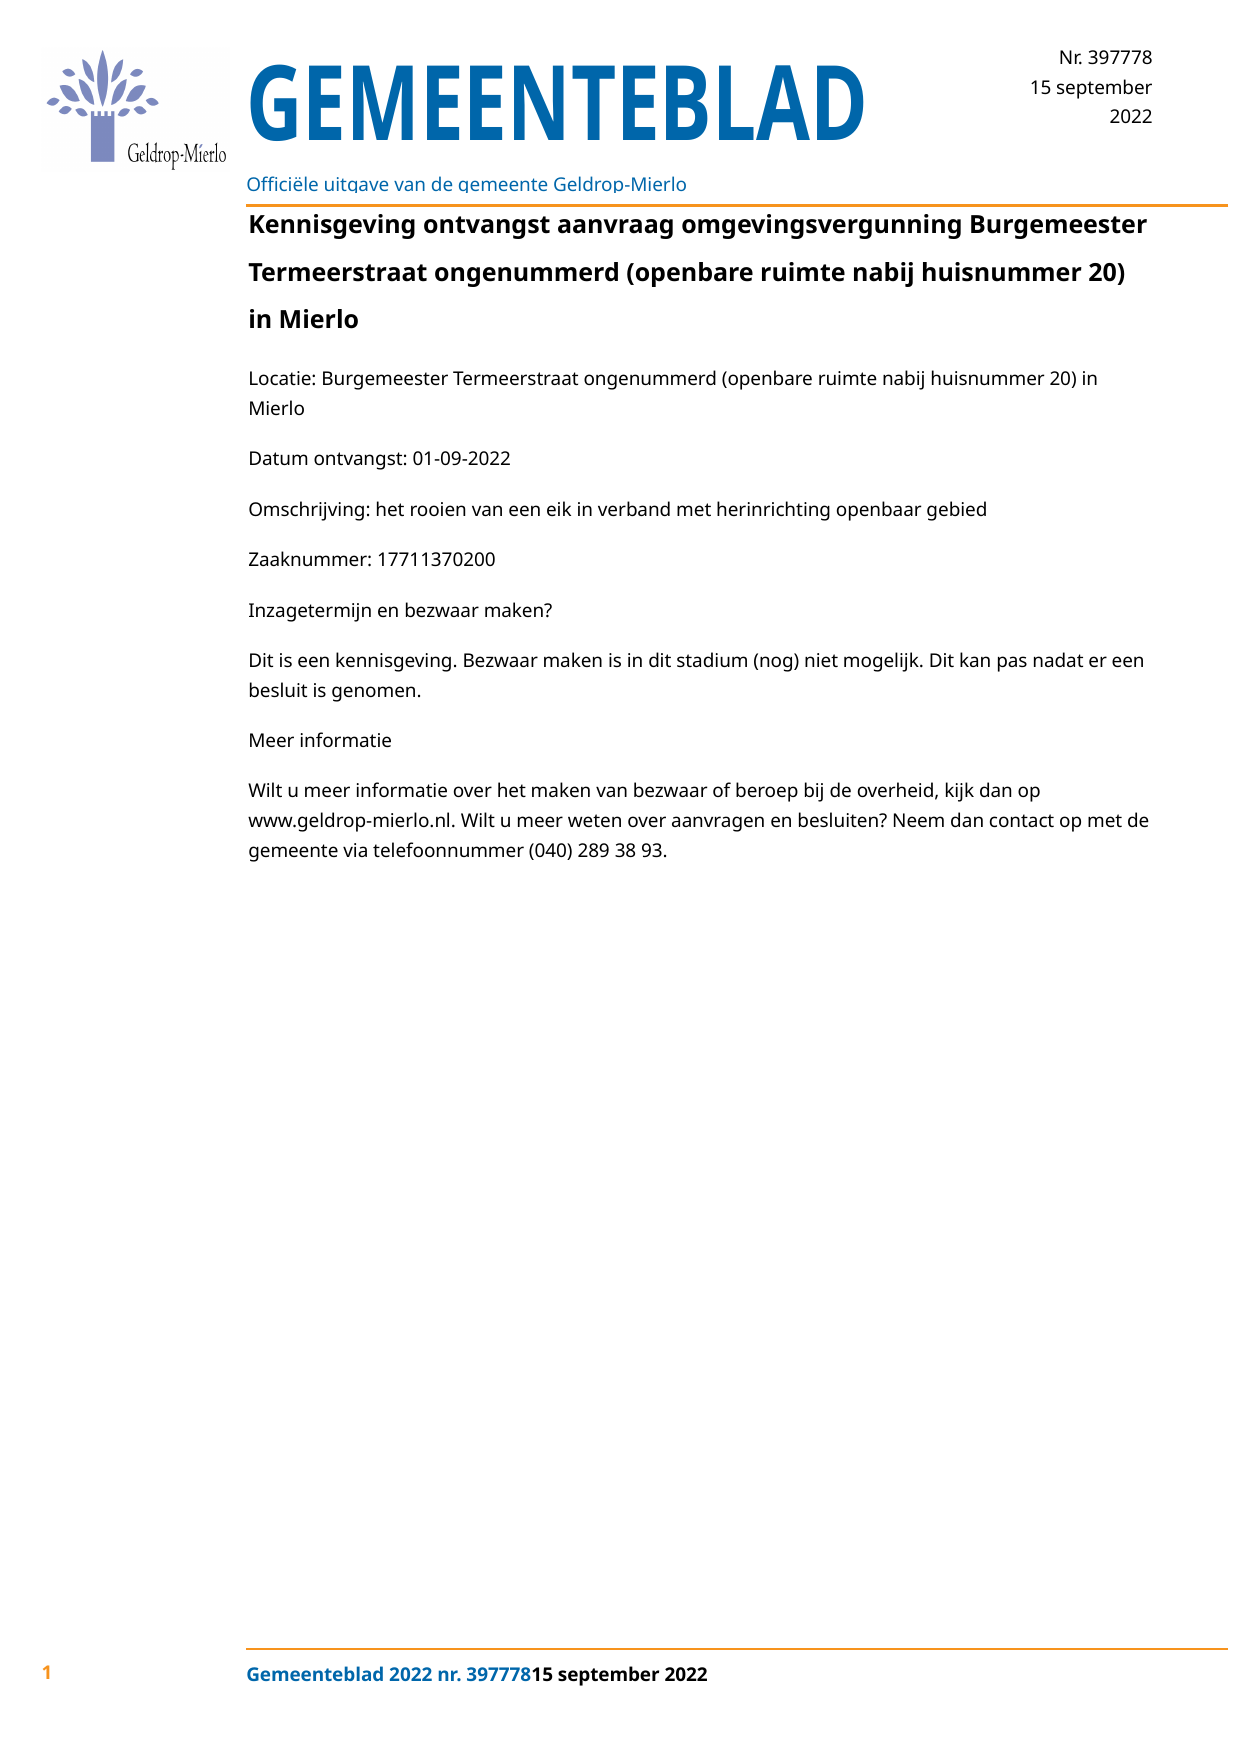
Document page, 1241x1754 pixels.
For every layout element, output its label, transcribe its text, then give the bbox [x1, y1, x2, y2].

picture [41, 47, 231, 172]
text Wilt u meer informatie over het maken van bezwaar of beroep bij de overheid, kijk dan op www.geldrop-mierlo.nl. Wilt u meer weten over aanvragen en besluiten? Neem dan contact op met de gemeente via telefoonnummer (040) 289 38 93. [248, 778, 1152, 862]
text Inzagetermijn en bezwaar maken? [248, 597, 1152, 622]
text Zaaknummer: 17711370200 [248, 546, 1152, 572]
text Dit is een kennisgeving. Bezwaar maken is in dit stadium (nog) niet mogelijk. Dit kan pas nadat er een besluit is genomen. [248, 647, 1152, 702]
text Meer informatie [248, 727, 1152, 753]
text Omschrijving: het rooien van een eik in verband met herinrichting openbaar gebied [248, 496, 1152, 522]
text Datum ontvangst: 01-09-2022 [248, 446, 1152, 471]
text Kennisgeving ontvangst aanvraag omgevingsvergunning Burgemeester Termeerstraat ongenummerd (openbare ruimte nabij huisnummer 20) in Mierlo [248, 207, 1152, 336]
text Locatie: Burgemeester Termeerstraat ongenummerd (openbare ruimte nabij huisnummer 20) in Mierlo [248, 366, 1152, 421]
